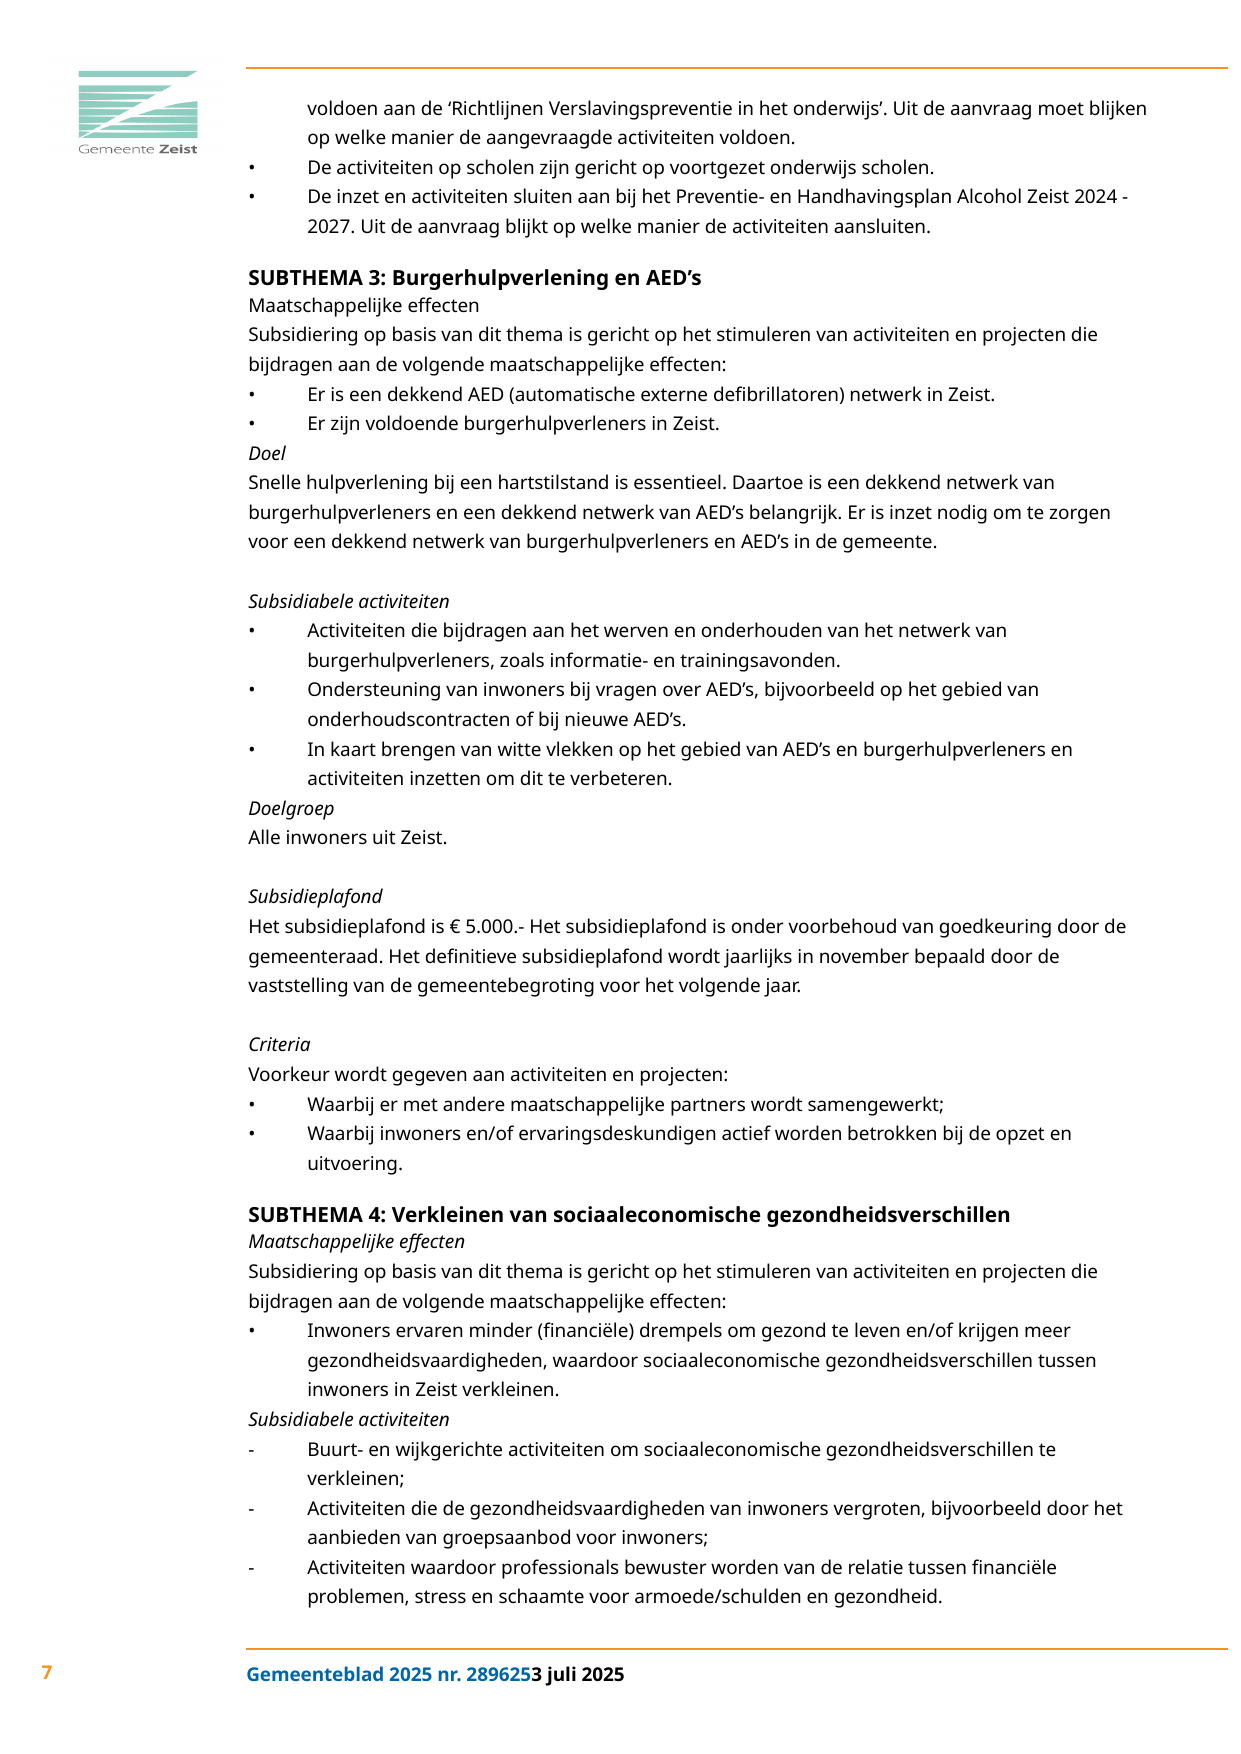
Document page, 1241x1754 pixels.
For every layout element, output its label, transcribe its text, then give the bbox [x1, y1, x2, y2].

text Doel [248, 440, 1152, 466]
list In kaart brengen van witte vlekken op het gebied van AED’s en burgerhulpverleners en activiteiten inzetten om dit te verbeteren. [248, 736, 1152, 791]
list Waarbij er met andere maatschappelijke partners wordt samengewerkt; [248, 1091, 1152, 1116]
text Subsidiering op basis van dit thema is gericht op het stimuleren van activiteiten en projecten die bijdragen aan de volgende maatschappelijke effecten: [248, 322, 1152, 377]
list Er zijn voldoende burgerhulpverleners in Zeist. [248, 410, 1152, 436]
text Subsidiering op basis van dit thema is gericht op het stimuleren van activiteiten en projecten die bijdragen aan de volgende maatschappelijke effecten: [248, 1258, 1152, 1314]
text Subsidiabele activiteiten [248, 1406, 1152, 1432]
text Alle inwoners uit Zeist. [248, 824, 1152, 850]
list Activiteiten die de gezondheidsvaardigheden van inwoners vergroten, bijvoorbeeld door het aanbieden van groepsaanbod voor inwoners; [248, 1495, 1152, 1550]
list Activiteiten die bijdragen aan het werven en onderhouden van het netwerk van burgerhulpverleners, zoals informatie- en trainingsavonden. [248, 617, 1152, 673]
list Buurt- en wijkgerichte activiteiten om sociaaleconomische gezondheidsverschillen te verkleinen; [248, 1436, 1152, 1491]
text Snelle hulpverlening bij een hartstilstand is essentieel. Daartoe is een dekkend netwerk van burgerhulpverleners en een dekkend netwerk van AED’s belangrijk. Er is inzet nodig om te zorgen voor een dekkend netwerk van burgerhulpverleners en AED’s in de gemeente. [248, 469, 1152, 554]
text Het subsidieplafond is € 5.000.- Het subsidieplafond is onder voorbehoud van goedkeuring door de gemeenteraad. Het definitieve subsidieplafond wordt jaarlijks in november bepaald door de vaststelling van de gemeentebegroting voor het volgende jaar. [248, 913, 1152, 998]
list De activiteiten op scholen zijn gericht op voortgezet onderwijs scholen. [248, 154, 1152, 180]
picture [41, 47, 231, 172]
text Voorkeur wordt gegeven aan activiteiten en projecten: [248, 1061, 1152, 1087]
list voldoen aan de ‘Richtlijnen Verslavingspreventie in het onderwijs’. Uit de aanvraag moet blijken op welke manier de aangevraagde activiteiten voldoen. [248, 95, 1152, 150]
text SUBTHEMA 4: Verkleinen van sociaaleconomische gezondheidsverschillen [248, 1200, 1152, 1229]
list Waarbij inwoners en/of ervaringsdeskundigen actief worden betrokken bij de opzet en uitvoering. [248, 1120, 1152, 1176]
text Doelgroep [248, 795, 1152, 821]
list Inwoners ervaren minder (financiële) drempels om gezond te leven en/of krijgen meer gezondheidsvaardigheden, waardoor sociaaleconomische gezondheidsverschillen tussen inwoners in Zeist verkleinen. [248, 1317, 1152, 1402]
text Subsidiabele activiteiten [248, 588, 1152, 613]
text Subsidieplafond [248, 884, 1152, 909]
text Maatschappelijke effecten [248, 1229, 1152, 1254]
list Activiteiten waardoor professionals bewuster worden van de relatie tussen financiële problemen, stress en schaamte voor armoede/schulden en gezondheid. [248, 1554, 1152, 1609]
text SUBTHEMA 3: Burgerhulpverlening en AED’s [248, 263, 1152, 292]
list De inzet en activiteiten sluiten aan bij het Preventie- en Handhavingsplan Alcohol Zeist 2024 - 2027. Uit de aanvraag blijkt op welke manier de activiteiten aansluiten. [248, 183, 1152, 239]
text Maatschappelijke effecten [248, 292, 1152, 318]
list Ondersteuning van inwoners bij vragen over AED’s, bijvoorbeeld op het gebied van onderhoudscontracten of bij nieuwe AED’s. [248, 677, 1152, 732]
list Er is een dekkend AED (automatische externe defibrillatoren) netwerk in Zeist. [248, 381, 1152, 406]
text Criteria [248, 1032, 1152, 1057]
